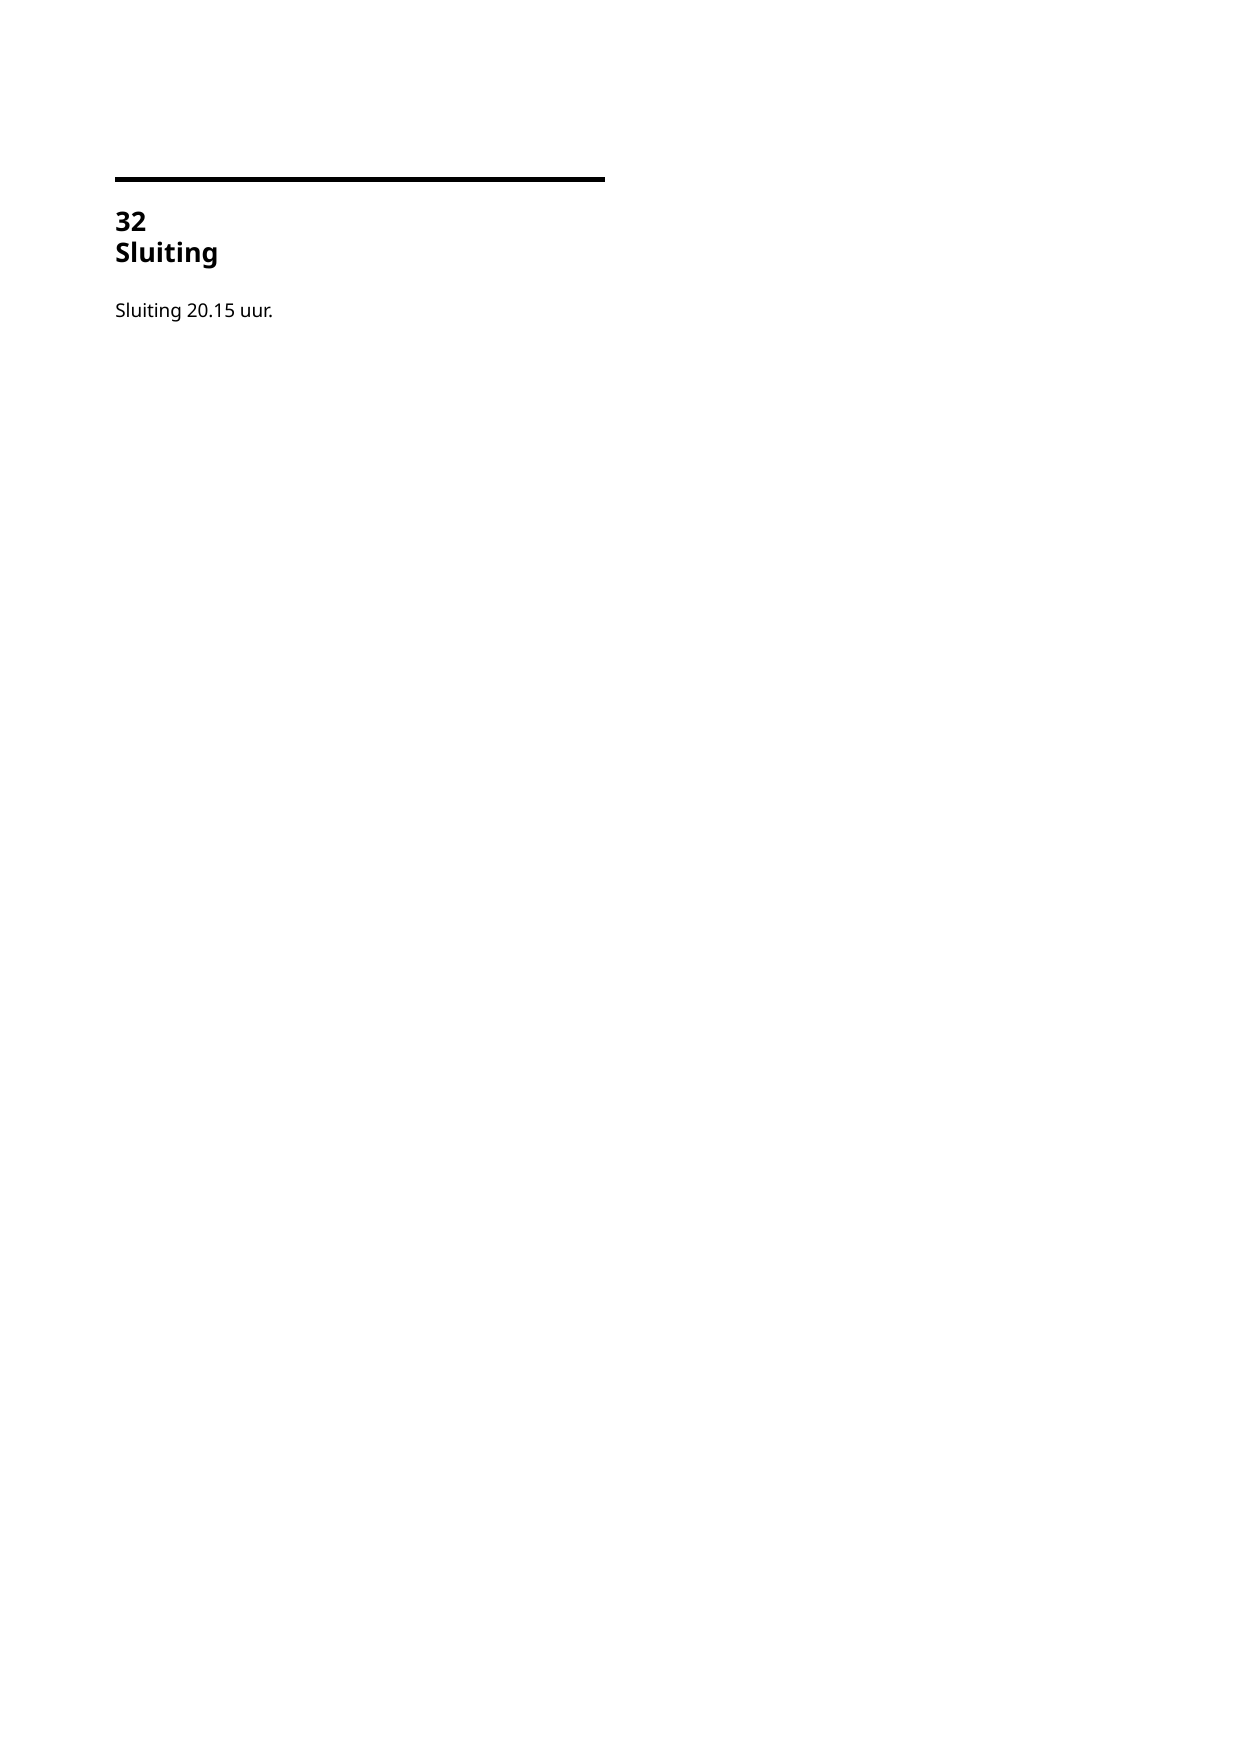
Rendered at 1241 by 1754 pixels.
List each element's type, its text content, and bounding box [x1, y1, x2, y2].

text Sluiting 20.15 uur. [115, 302, 605, 322]
text 32 [115, 203, 605, 239]
text Sluiting [115, 239, 605, 283]
